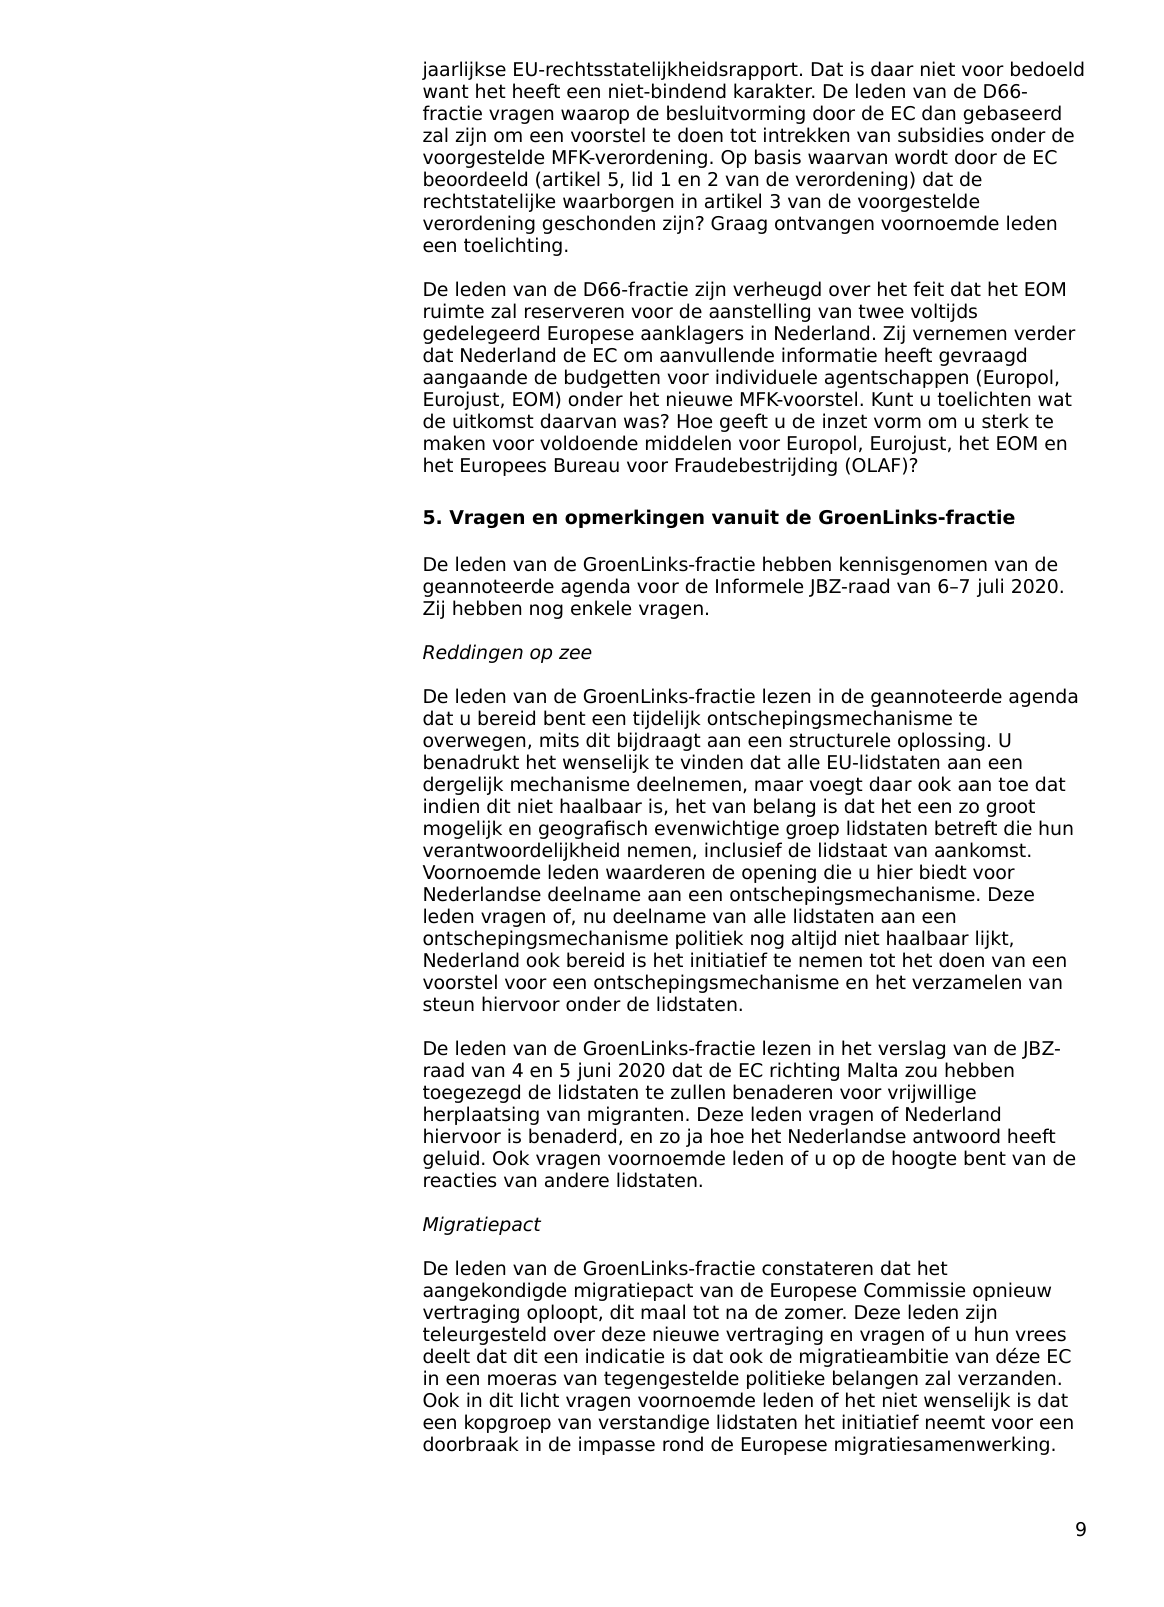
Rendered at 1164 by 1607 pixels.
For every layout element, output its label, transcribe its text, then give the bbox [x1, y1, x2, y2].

text De leden van de D66-fractie zijn verheugd over het feit dat het EOM ruimte zal reserveren voor de aanstelling van twee voltijds gedelegeerd Europese aanklagers in Nederland. Zij vernemen verder dat Nederland de EC om aanvullende informatie heeft gevraagd aangaande de budgetten voor individuele agentschappen (Europol, Eurojust, EOM) onder het nieuwe MFK-voorstel. Kunt u toelichten wat de uitkomst daarvan was? Hoe geeft u de inzet vorm om u sterk te maken voor voldoende middelen voor Europol, Eurojust, het EOM en het Europees Bureau voor Fraudebestrijding (OLAF)? [422, 279, 1087, 477]
text De leden van de GroenLinks-fractie lezen in het verslag van de JBZ-raad van 4 en 5 juni 2020 dat de EC richting Malta zou hebben toegezegd de lidstaten te zullen benaderen voor vrijwillige herplaatsing van migranten. Deze leden vragen of Nederland hiervoor is benaderd, en zo ja hoe het Nederlandse antwoord heeft geluid. Ook vragen voornoemde leden of u op de hoogte bent van de reacties van andere lidstaten. [422, 1038, 1087, 1192]
subtitle Migratiepact [422, 1214, 1087, 1236]
text De leden van de GroenLinks-fractie lezen in de geannoteerde agenda dat u bereid bent een tijdelijk ontschepingsmechanisme te overwegen, mits dit bijdraagt aan een structurele oplossing. U benadrukt het wenselijk te vinden dat alle EU-lidstaten aan een dergelijk mechanisme deelnemen, maar voegt daar ook aan toe dat indien dit niet haalbaar is, het van belang is dat het een zo groot mogelijk en geografisch evenwichtige groep lidstaten betreft die hun verantwoordelijkheid nemen, inclusief de lidstaat van aankomst. Voornoemde leden waarderen de opening die u hier biedt voor Nederlandse deelname aan een ontschepingsmechanisme. Deze leden vragen of, nu deelname van alle lidstaten aan een ontschepingsmechanisme politiek nog altijd niet haalbaar lijkt, Nederland ook bereid is het initiatief te nemen tot het doen van een voorstel voor een ontschepingsmechanisme en het verzamelen van steun hiervoor onder de lidstaten. [422, 686, 1087, 1016]
text jaarlijkse EU-rechtsstatelijkheidsrapport. Dat is daar niet voor bedoeld want het heeft een niet-bindend karakter. De leden van de D66-fractie vragen waarop de besluitvorming door de EC dan gebaseerd zal zijn om een voorstel te doen tot intrekken van subsidies onder de voorgestelde MFK-verordening. Op basis waarvan wordt door de EC beoordeeld (artikel 5, lid 1 en 2 van de verordening) dat de rechtstatelijke waarborgen in artikel 3 van de voorgestelde verordening geschonden zijn? Graag ontvangen voornoemde leden een toelichting. [422, 59, 1087, 257]
subtitle 5. Vragen en opmerkingen vanuit de GroenLinks-fractie [422, 507, 1087, 529]
text De leden van de GroenLinks-fractie constateren dat het aangekondigde migratiepact van de Europese Commissie opnieuw vertraging oploopt, dit maal tot na de zomer. Deze leden zijn teleurgesteld over deze nieuwe vertraging en vragen of u hun vrees deelt dat dit een indicatie is dat ook de migratieambitie van déze EC in een moeras van tegengestelde politieke belangen zal verzanden. Ook in dit licht vragen voornoemde leden of het niet wenselijk is dat een kopgroep van verstandige lidstaten het initiatief neemt voor een doorbraak in de impasse rond de Europese migratiesamenwerking. [422, 1258, 1087, 1456]
subtitle Reddingen op zee [422, 642, 1087, 664]
text De leden van de GroenLinks-fractie hebben kennisgenomen van de geannoteerde agenda voor de Informele JBZ-raad van 6–7 juli 2020. Zij hebben nog enkele vragen. [422, 554, 1087, 620]
